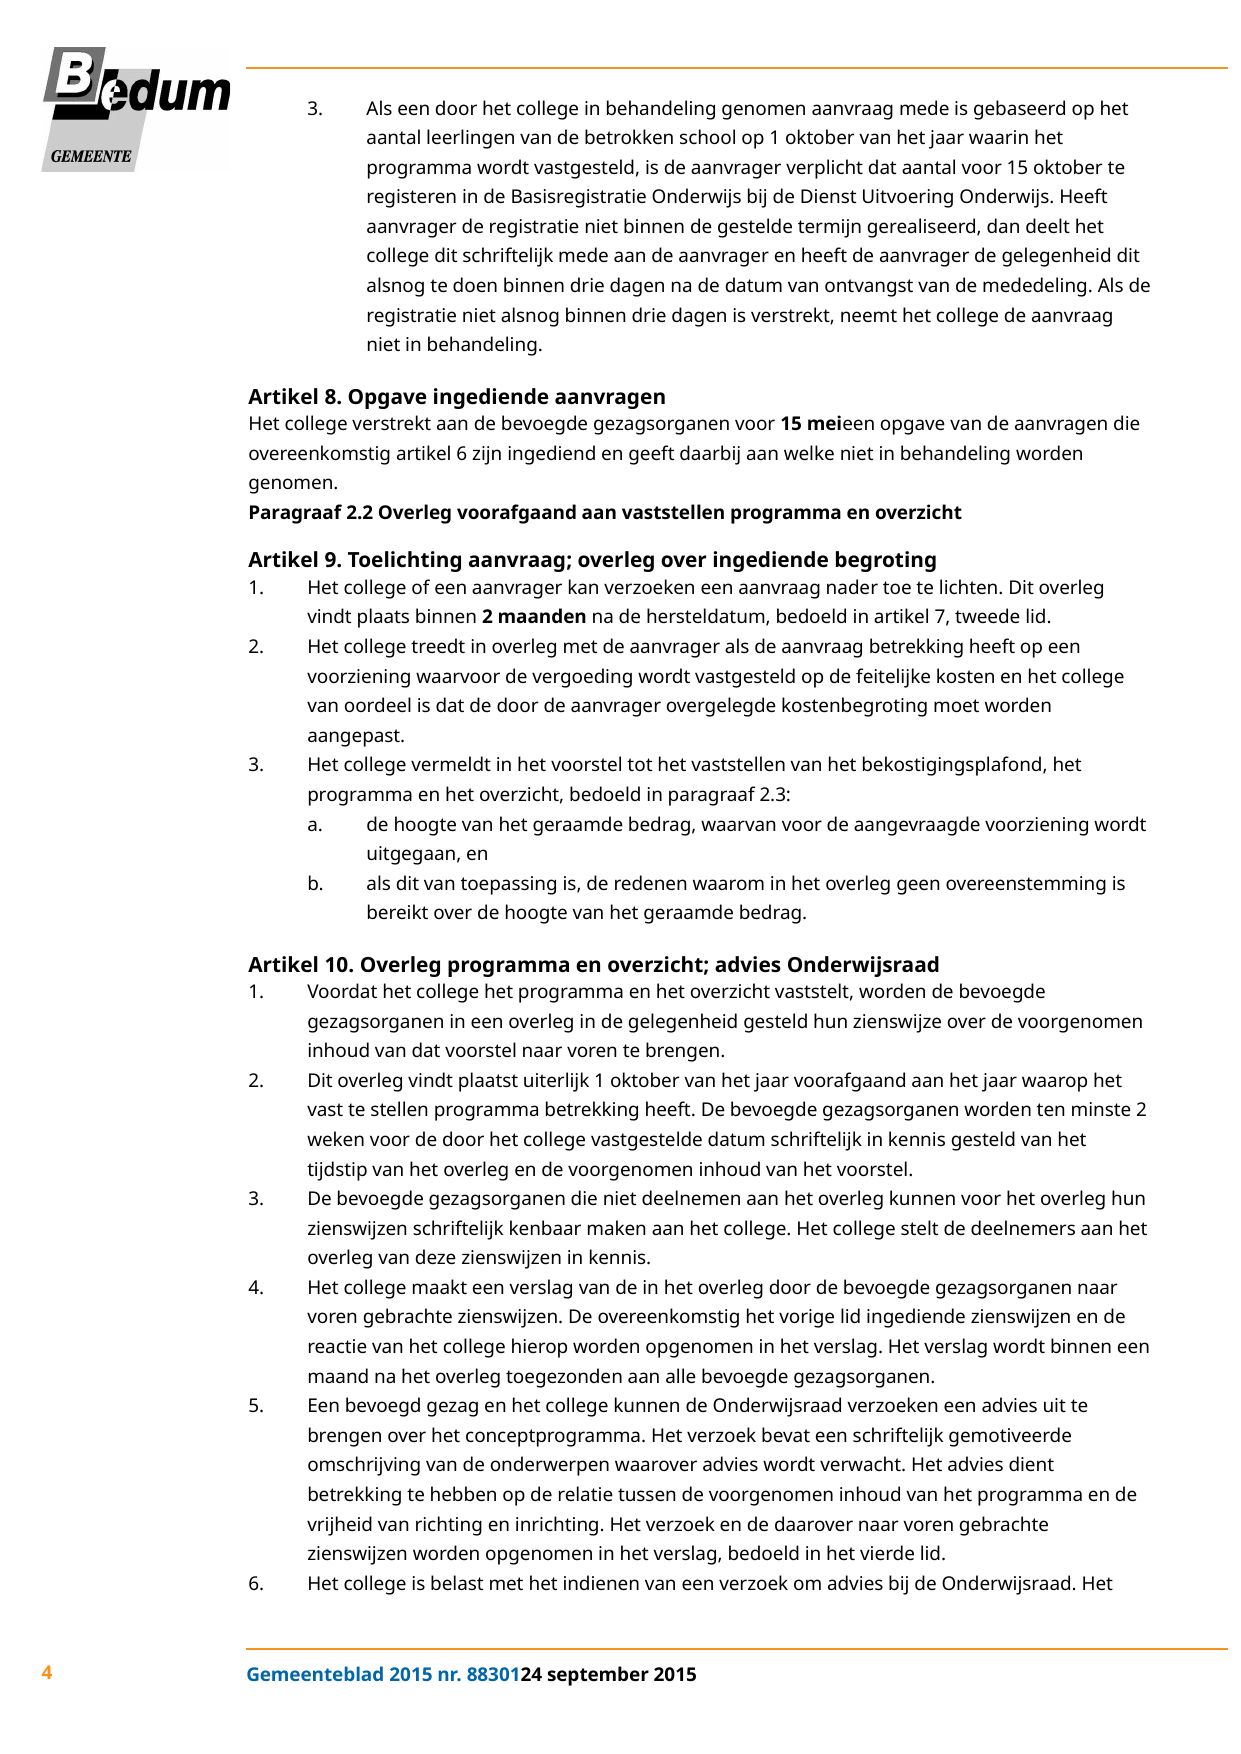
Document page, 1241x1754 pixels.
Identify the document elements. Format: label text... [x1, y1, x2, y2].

list Voordat het college het programma en het overzicht vaststelt, worden de bevoegde gezagsorganen in een overleg in de gelegenheid gesteld hun zienswijze over de voorgenomen inhoud van dat voorstel naar voren te brengen. [248, 978, 1152, 1063]
list Een bevoegd gezag en het college kunnen de Onderwijsraad verzoeken een advies uit te brengen over het conceptprogramma. Het verzoek bevat een schriftelijk gemotiveerde omschrijving van de onderwerpen waarover advies wordt verwacht. Het advies dient betrekking te hebben op de relatie tussen de voorgenomen inhoud van het programma en de vrijheid van richting en inrichting. Het verzoek en de daarover naar voren gebrachte zienswijzen worden opgenomen in het verslag, bedoeld in het vierde lid. [248, 1392, 1152, 1566]
text Het college verstrekt aan de bevoegde gezagsorganen voor 15 meieen opgave van de aanvragen die overeenkomstig artikel 6 zijn ingediend en geeft daarbij aan welke niet in behandeling worden genomen. [248, 410, 1152, 495]
picture [41, 47, 231, 172]
list als dit van toepassing is, de redenen waarom in het overleg geen overeenstemming is bereikt over de hoogte van het geraamde bedrag. [307, 870, 1152, 925]
list de hoogte van het geraamde bedrag, waarvan voor de aangevraagde voorziening wordt uitgegaan, en [307, 811, 1152, 866]
text Artikel 8. Opgave ingediende aanvragen [248, 382, 1152, 410]
text Artikel 9. Toelichting aanvraag; overleg over ingediende begroting [248, 546, 1152, 574]
list Het college maakt een verslag van de in het overleg door de bevoegde gezagsorganen naar voren gebrachte zienswijzen. De overeenkomstig het vorige lid ingediende zienswijzen en de reactie van het college hierop worden opgenomen in het verslag. Het verslag wordt binnen een maand na het overleg toegezonden aan alle bevoegde gezagsorganen. [248, 1274, 1152, 1389]
list Het college of een aanvrager kan verzoeken een aanvraag nader toe te lichten. Dit overleg vindt plaats binnen 2 maanden na de hersteldatum, bedoeld in artikel 7, tweede lid. [248, 574, 1152, 629]
list De bevoegde gezagsorganen die niet deelnemen aan het overleg kunnen voor het overleg hun zienswijzen schriftelijk kenbaar maken aan het college. Het college stelt de deelnemers aan het overleg van deze zienswijzen in kennis. [248, 1185, 1152, 1270]
list Het college is belast met het indienen van een verzoek om advies bij de Onderwijsraad. Het [248, 1570, 1152, 1596]
text Artikel 10. Overleg programma en overzicht; advies Onderwijsraad [248, 950, 1152, 978]
list Het college vermeldt in het voorstel tot het vaststellen van het bekostigingsplafond, het programma en het overzicht, bedoeld in paragraaf 2.3: [248, 752, 1152, 807]
list Dit overleg vindt plaatst uiterlijk 1 oktober van het jaar voorafgaand aan het jaar waarop het vast te stellen programma betrekking heeft. De bevoegde gezagsorganen worden ten minste 2 weken voor de door het college vastgestelde datum schriftelijk in kennis gesteld van het tijdstip van het overleg en de voorgenomen inhoud van het voorstel. [248, 1067, 1152, 1182]
list Het college treedt in overleg met de aanvrager als de aanvraag betrekking heeft op een voorziening waarvoor de vergoeding wordt vastgesteld op de feitelijke kosten en het college van oordeel is dat de door de aanvrager overgelegde kostenbegroting moet worden aangepast. [248, 633, 1152, 748]
text Paragraaf 2.2 Overleg voorafgaand aan vaststellen programma en overzicht [248, 499, 1152, 525]
list Als een door het college in behandeling genomen aanvraag mede is gebaseerd op het aantal leerlingen van de betrokken school op 1 oktober van het jaar waarin het programma wordt vastgesteld, is de aanvrager verplicht dat aantal voor 15 oktober te registeren in de Basisregistratie Onderwijs bij de Dienst Uitvoering Onderwijs. Heeft aanvrager de registratie niet binnen de gestelde termijn gerealiseerd, dan deelt het college dit schriftelijk mede aan de aanvrager en heeft de aanvrager de gelegenheid dit alsnog te doen binnen drie dagen na de datum van ontvangst van de mededeling. Als de registratie niet alsnog binnen drie dagen is verstrekt, neemt het college de aanvraag niet in behandeling. [307, 95, 1152, 357]
